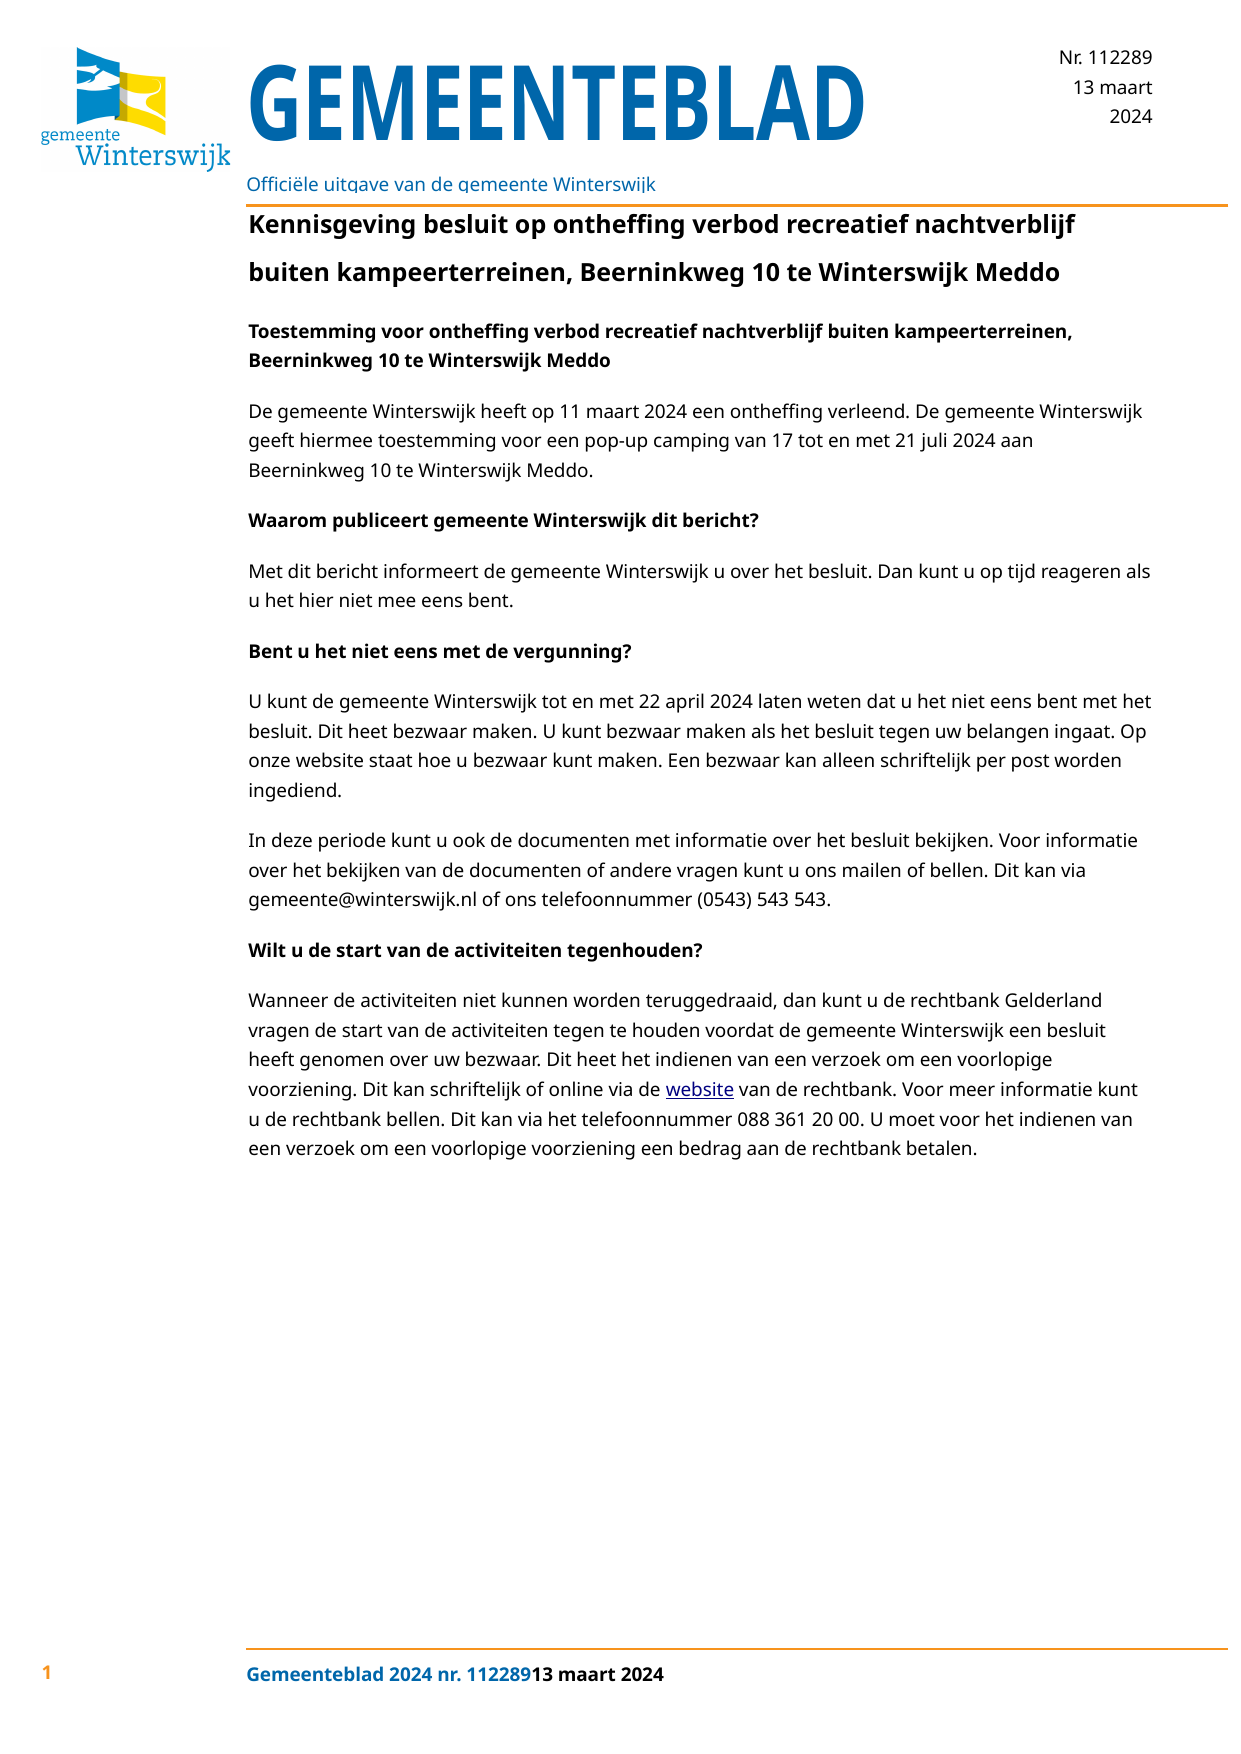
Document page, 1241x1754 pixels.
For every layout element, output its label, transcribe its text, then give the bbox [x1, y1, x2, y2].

picture [225, 153, 231, 162]
text Kennisgeving besluit op ontheffing verbod recreatief nachtverblijf buiten kampeerterreinen, Beerninkweg 10 te Winterswijk Meddo [248, 207, 1152, 288]
text In deze periode kunt u ook de documenten met informatie over het besluit bekijken. Voor informatie over het bekijken van de documenten of andere vragen kunt u ons mailen of bellen. Dit kan via gemeente@winterswijk.nl of ons telefoonnummer (0543) 543 543. [248, 827, 1152, 912]
text U kunt de gemeente Winterswijk tot en met 22 april 2024 laten weten dat u het niet eens bent met het besluit. Dit heet bezwaar maken. U kunt bezwaar maken als het besluit tegen uw belangen ingaat. Op onze website staat hoe u bezwaar kunt maken. Een bezwaar kan alleen schriftelijk per post worden ingediend. [248, 688, 1152, 803]
picture [41, 47, 231, 172]
text Wanneer de activiteiten niet kunnen worden teruggedraaid, dan kunt u de rechtbank Gelderland vragen de start van de activiteiten tegen te houden voordat de gemeente Winterswijk een besluit heeft genomen over uw bezwaar. Dit heet het indienen van een verzoek om een voorlopige voorziening. Dit kan schriftelijk of online via de website van de rechtbank. Voor meer informatie kunt u de rechtbank bellen. Dit kan via het telefoonnummer 088 361 20 00. U moet voor het indienen van een verzoek om een voorlopige voorziening een bedrag aan de rechtbank betalen. [248, 987, 1152, 1161]
text Waarom publiceert gemeente Winterswijk dit bericht? [248, 507, 1152, 533]
text De gemeente Winterswijk heeft op 11 maart 2024 een ontheffing verleend. De gemeente Winterswijk geeft hiermee toestemming voor een pop-up camping van 17 tot en met 21 juli 2024 aan Beerninkweg 10 te Winterswijk Meddo. [248, 398, 1152, 483]
text Met dit bericht informeert de gemeente Winterswijk u over het besluit. Dan kunt u op tijd reageren als u het hier niet mee eens bent. [248, 558, 1152, 613]
text Toestemming voor ontheffing verbod recreatief nachtverblijf buiten kampeerterreinen, Beerninkweg 10 te Winterswijk Meddo [248, 318, 1152, 373]
text Bent u het niet eens met de vergunning? [248, 638, 1152, 664]
text Wilt u de start van de activiteiten tegenhouden? [248, 937, 1152, 963]
